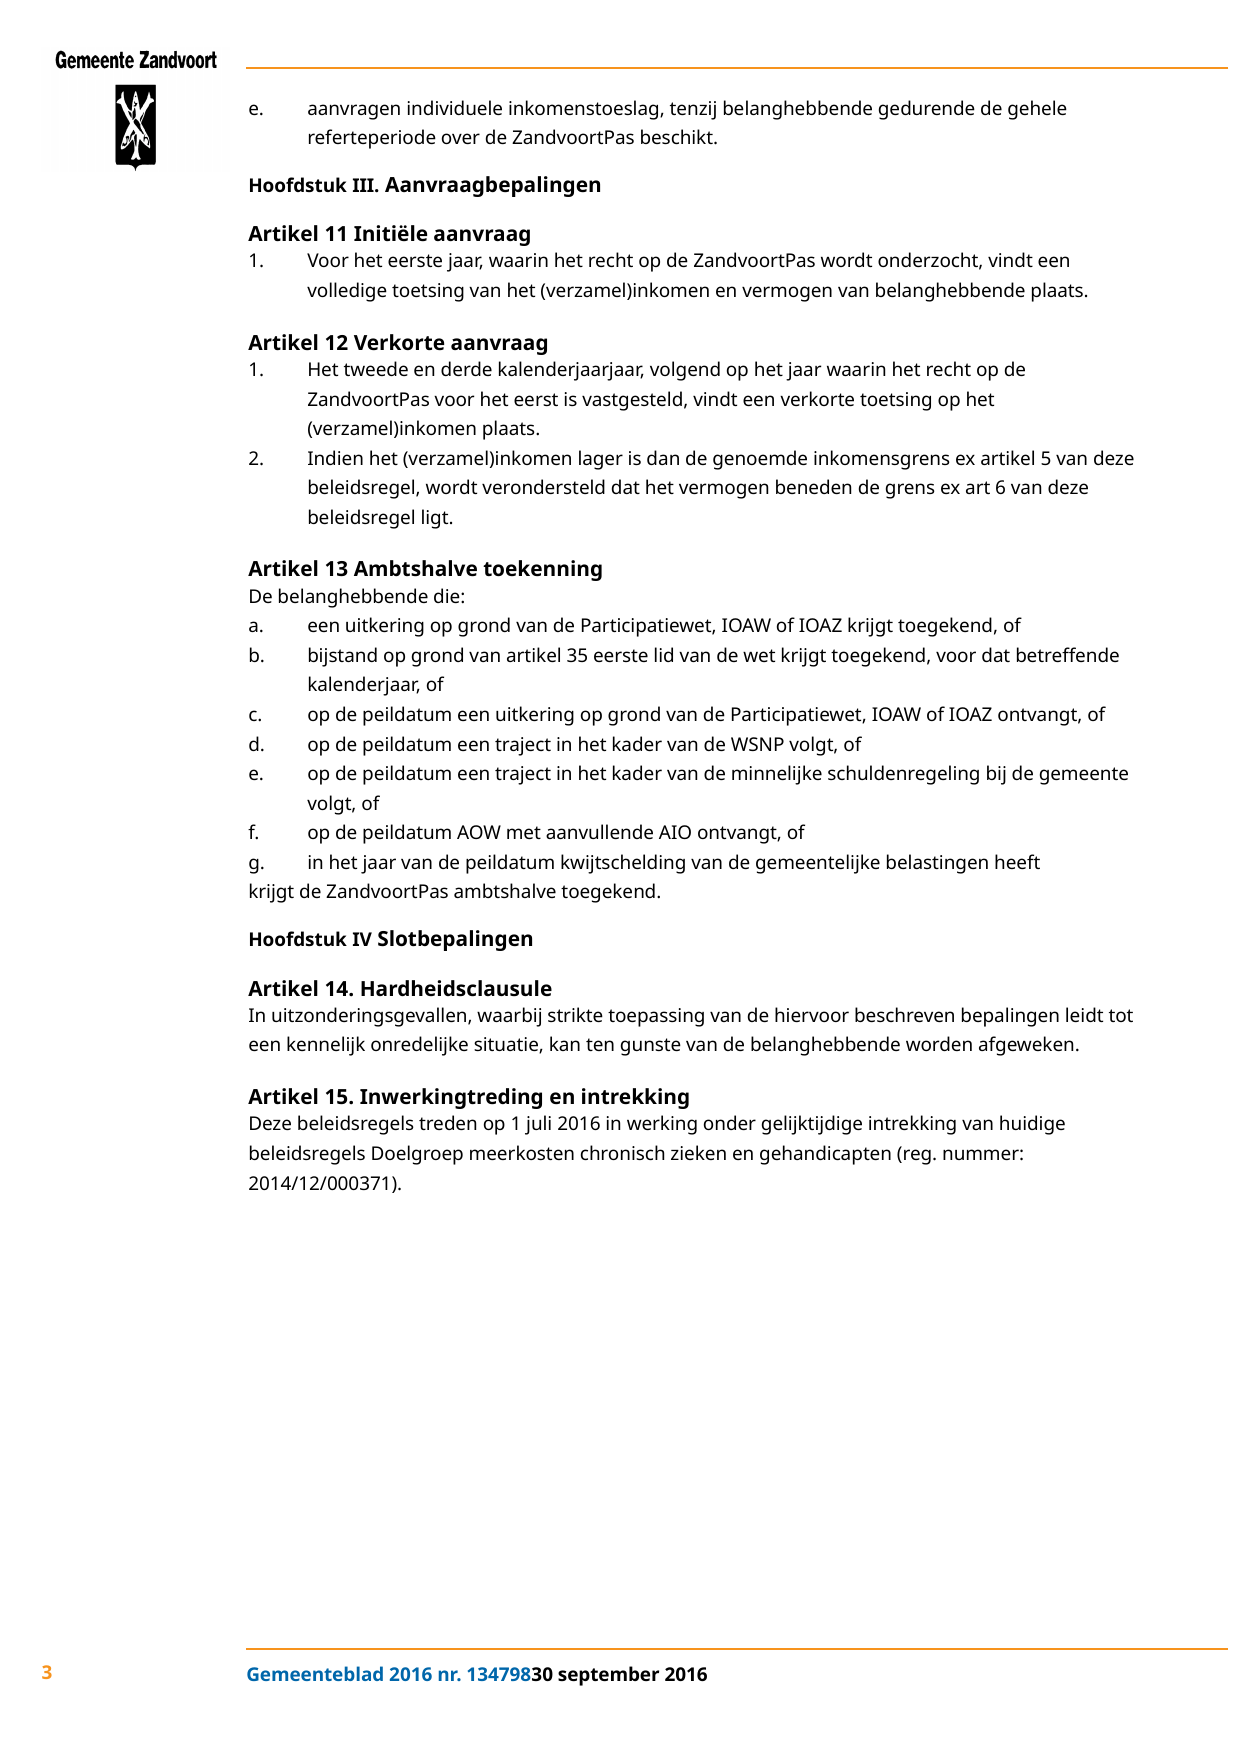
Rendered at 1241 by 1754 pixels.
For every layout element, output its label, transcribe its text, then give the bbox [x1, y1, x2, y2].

text De belanghebbende die: [248, 583, 1152, 609]
text Artikel 11 Initiële aanvraag [248, 219, 1152, 248]
list een uitkering op grond van de Participatiewet, IOAW of IOAZ krijgt toegekend, of [248, 612, 1152, 638]
list Voor het eerste jaar, waarin het recht op de ZandvoortPas wordt onderzocht, vindt een volledige toetsing van het (verzamel)inkomen en vermogen van belanghebbende plaats. [248, 248, 1152, 303]
list Indien het (verzamel)inkomen lager is dan de genoemde inkomensgrens ex artikel 5 van deze beleidsregel, wordt verondersteld dat het vermogen beneden de grens ex art 6 van deze beleidsregel ligt. [248, 445, 1152, 530]
text In uitzonderingsgevallen, waarbij strikte toepassing van de hiervoor beschreven bepalingen leidt tot een kennelijk onredelijke situatie, kan ten gunste van de belanghebbende worden afgeweken. [248, 1002, 1152, 1057]
list op de peildatum een traject in het kader van de minnelijke schuldenregeling bij de gemeente volgt, of [248, 760, 1152, 816]
text krijgt de ZandvoortPas ambtshalve toegekend. [248, 879, 1152, 904]
list op de peildatum AOW met aanvullende AIO ontvangt, of [248, 819, 1152, 845]
text Deze beleidsregels treden op 1 juli 2016 in werking onder gelijktijdige intrekking van huidige beleidsregels Doelgroep meerkosten chronisch zieken en gehandicapten (reg. nummer: 2014/12/000371). [248, 1111, 1152, 1195]
list aanvragen individuele inkomenstoeslag, tenzij belanghebbende gedurende de gehele referteperiode over de ZandvoortPas beschikt. [248, 95, 1152, 150]
list in het jaar van de peildatum kwijtschelding van de gemeentelijke belastingen heeft [248, 849, 1152, 875]
text Artikel 12 Verkorte aanvraag [248, 328, 1152, 356]
list bijstand op grond van artikel 35 eerste lid van de wet krijgt toegekend, voor dat betreffende kalenderjaar, of [248, 642, 1152, 697]
text Artikel 14. Hardheidsclausule [248, 974, 1152, 1002]
list op de peildatum een traject in het kader van de WSNP volgt, of [248, 731, 1152, 757]
list op de peildatum een uitkering op grond van de Participatiewet, IOAW of IOAZ ontvangt, of [248, 701, 1152, 727]
text Artikel 13 Ambtshalve toekenning [248, 554, 1152, 583]
text Hoofdstuk IV Slotbepalingen [248, 924, 1152, 953]
list Het tweede en derde kalenderjaarjaar, volgend op het jaar waarin het recht op de ZandvoortPas voor het eerst is vastgesteld, vindt een verkorte toetsing op het (verzamel)inkomen plaats. [248, 356, 1152, 441]
text Hoofdstuk III. Aanvraagbepalingen [248, 170, 1152, 198]
picture [41, 47, 231, 172]
text Artikel 15. Inwerkingtreding en intrekking [248, 1082, 1152, 1111]
